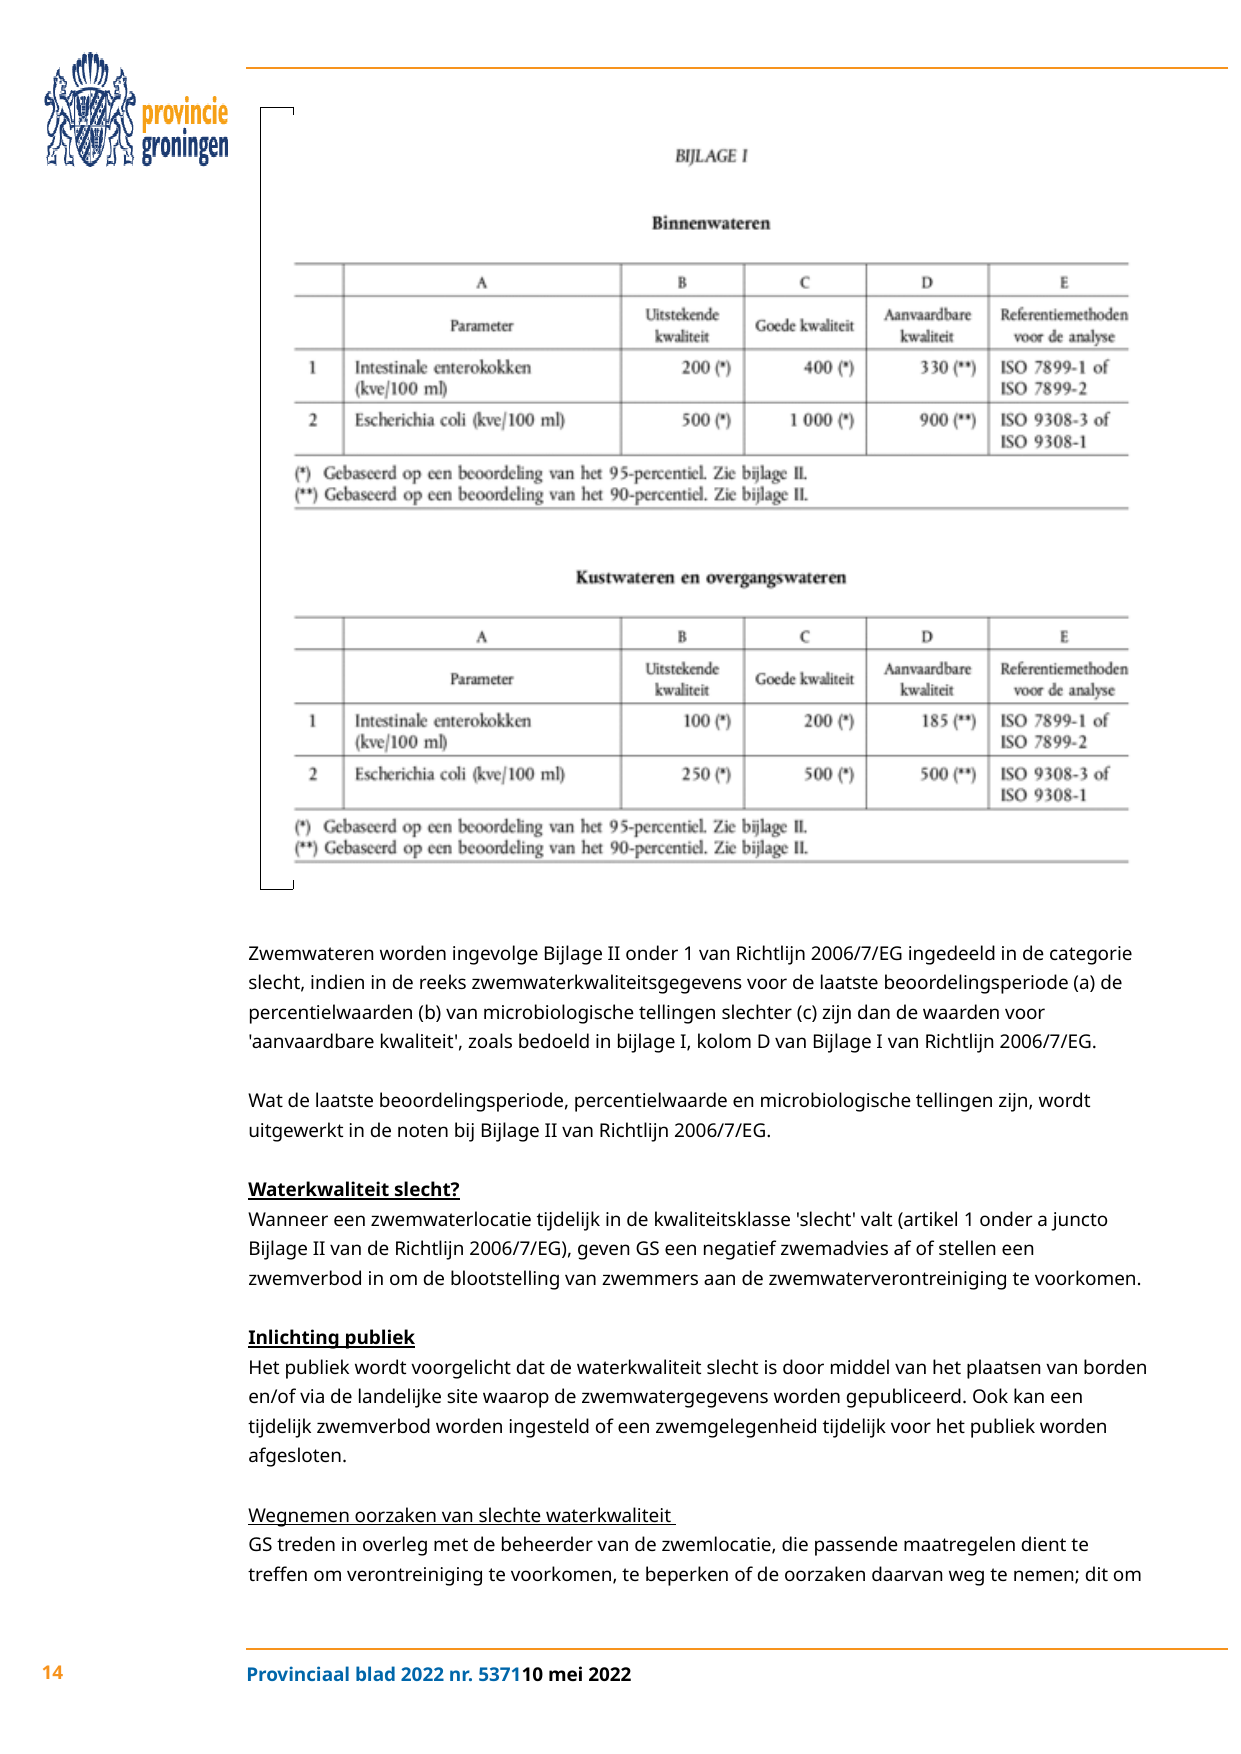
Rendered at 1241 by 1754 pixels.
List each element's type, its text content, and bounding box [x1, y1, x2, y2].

text Wegnemen oorzaken van slechte waterkwaliteit [248, 1502, 1152, 1527]
text Waterkwaliteit slecht? [248, 1176, 1152, 1202]
picture [268, 115, 1155, 880]
text GS treden in overleg met de beheerder van de zwemlocatie, die passende maatregelen dient te treffen om verontreiniging te voorkomen, te beperken of de oorzaken daarvan weg te nemen; dit om [248, 1531, 1152, 1587]
text Zwemwateren worden ingevolge Bijlage II onder 1 van Richtlijn 2006/7/EG ingedeeld in de categorie slecht, indien in de reeks zwemwaterkwaliteitsgegevens voor de laatste beoordelingsperiode (a) de percentielwaarden (b) van microbiologische tellingen slechter (c) zijn dan de waarden voor 'aanvaardbare kwaliteit', zoals bedoeld in bijlage I, kolom D van Bijlage I van Richtlijn 2006/7/EG. [248, 940, 1152, 1054]
text Inlichting publiek [248, 1324, 1152, 1350]
text Wanneer een zwemwaterlocatie tijdelijk in de kwaliteitsklasse 'slecht' valt (artikel 1 onder a juncto Bijlage II van de Richtlijn 2006/7/EG), geven GS een negatief zwemadvies af of stellen een zwemverbod in om de blootstelling van zwemmers aan de zwemwaterverontreiniging te voorkomen. [248, 1206, 1152, 1291]
text Wat de laatste beoordelingsperiode, percentielwaarde en microbiologische tellingen zijn, wordt uitgewerkt in de noten bij Bijlage II van Richtlijn 2006/7/EG. [248, 1088, 1152, 1143]
picture [41, 47, 231, 172]
text Het publiek wordt voorgelicht dat de waterkwaliteit slecht is door middel van het plaatsen van borden en/of via de landelijke site waarop de zwemwatergegevens worden gepubliceerd. Ook kan een tijdelijk zwemverbod worden ingesteld of een zwemgelegenheid tijdelijk voor het publiek worden afgesloten. [248, 1354, 1152, 1468]
